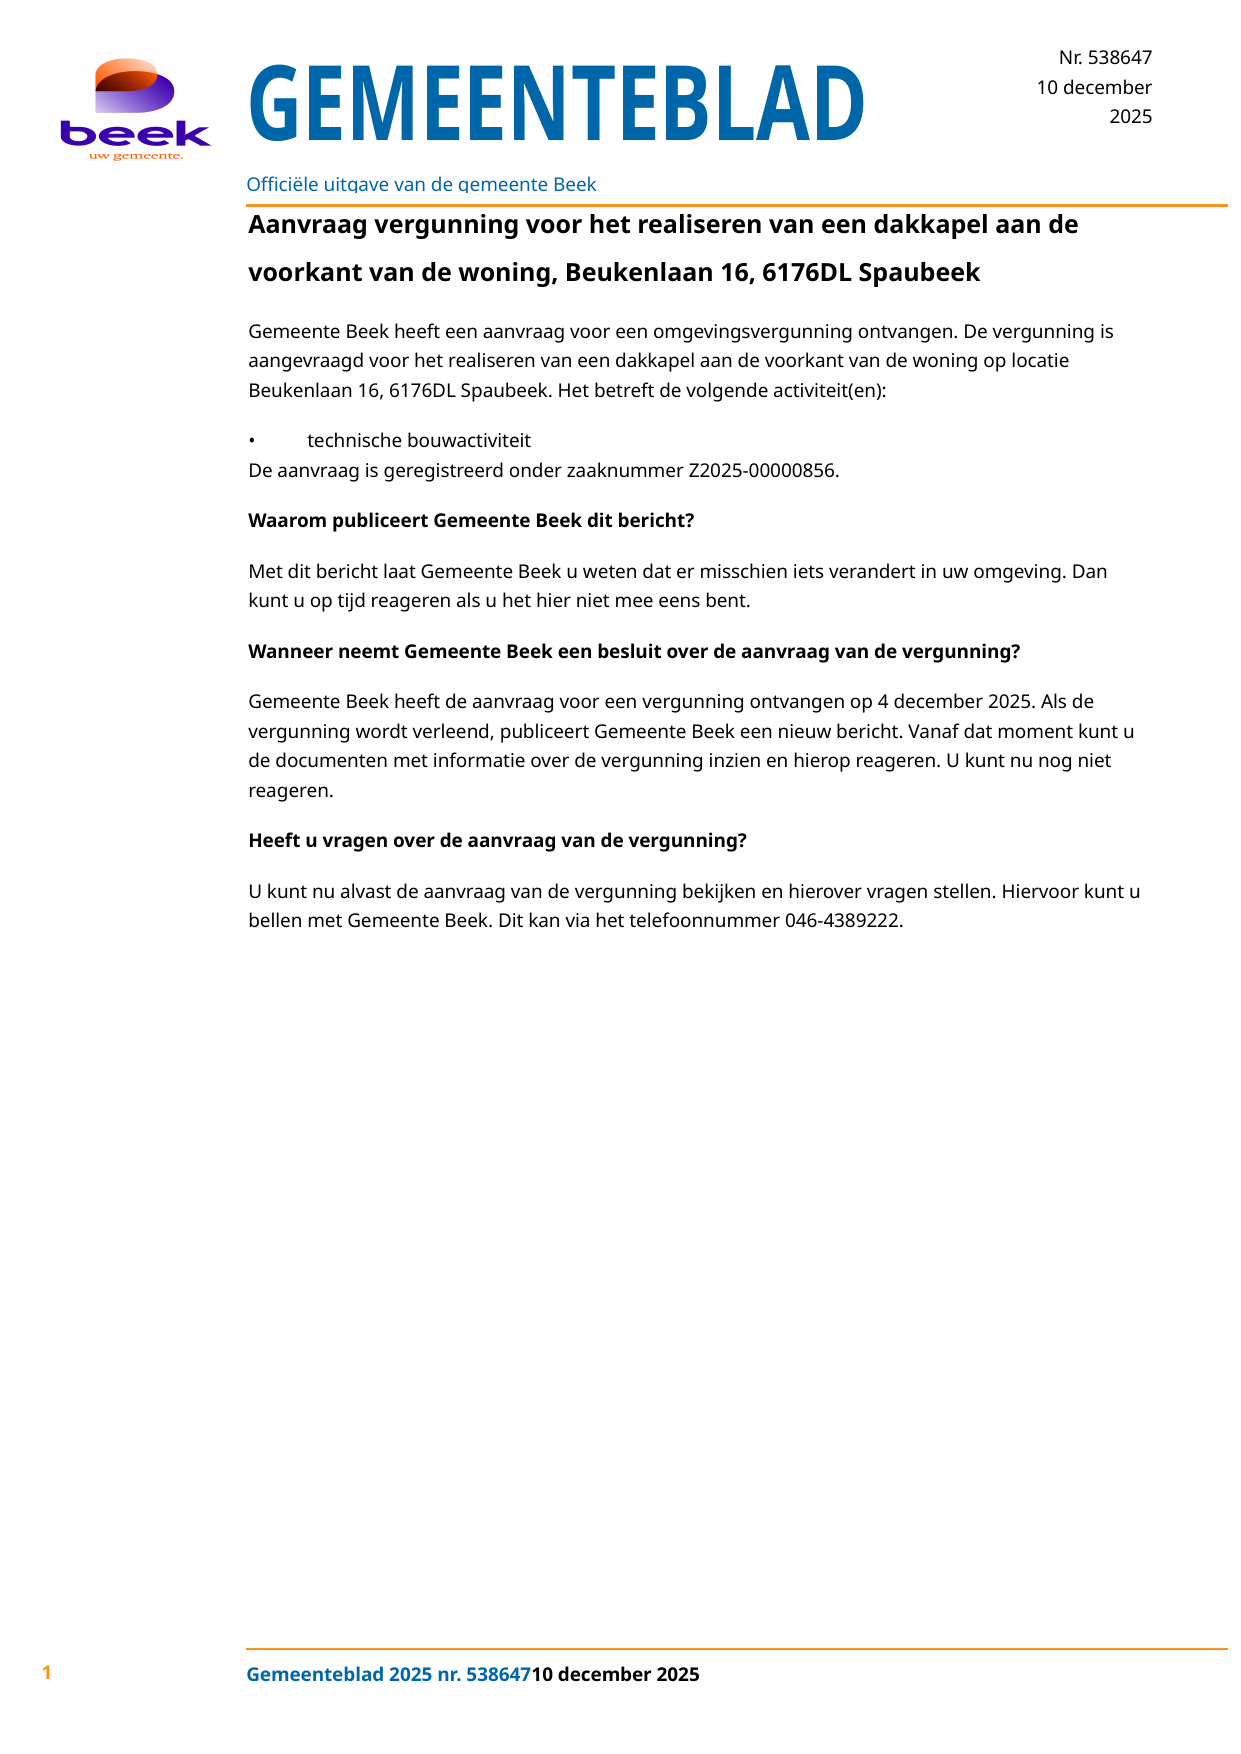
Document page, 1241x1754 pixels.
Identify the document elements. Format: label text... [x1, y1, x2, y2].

text De aanvraag is geregistreerd onder zaaknummer Z2025-00000856. [248, 457, 1152, 483]
text Met dit bericht laat Gemeente Beek u weten dat er misschien iets verandert in uw omgeving. Dan kunt u op tijd reageren als u het hier niet mee eens bent. [248, 558, 1152, 613]
text Waarom publiceert Gemeente Beek dit bericht? [248, 507, 1152, 533]
picture [41, 47, 231, 172]
text Wanneer neemt Gemeente Beek een besluit over de aanvraag van de vergunning? [248, 638, 1152, 664]
text Gemeente Beek heeft de aanvraag voor een vergunning ontvangen op 4 december 2025. Als de vergunning wordt verleend, publiceert Gemeente Beek een nieuw bericht. Vanaf dat moment kunt u de documenten met informatie over de vergunning inzien en hierop reageren. U kunt nu nog niet reageren. [248, 688, 1152, 803]
text U kunt nu alvast de aanvraag van de vergunning bekijken en hierover vragen stellen. Hiervoor kunt u bellen met Gemeente Beek. Dit kan via het telefoonnummer 046-4389222. [248, 878, 1152, 933]
text Heeft u vragen over de aanvraag van de vergunning? [248, 827, 1152, 853]
text Aanvraag vergunning voor het realiseren van een dakkapel aan de voorkant van de woning, Beukenlaan 16, 6176DL Spaubeek [248, 207, 1152, 288]
text Gemeente Beek heeft een aanvraag voor een omgevingsvergunning ontvangen. De vergunning is aangevraagd voor het realiseren van een dakkapel aan de voorkant van de woning op locatie Beukenlaan 16, 6176DL Spaubeek. Het betreft de volgende activiteit(en): [248, 318, 1152, 403]
list technische bouwactiviteit [248, 427, 1152, 453]
